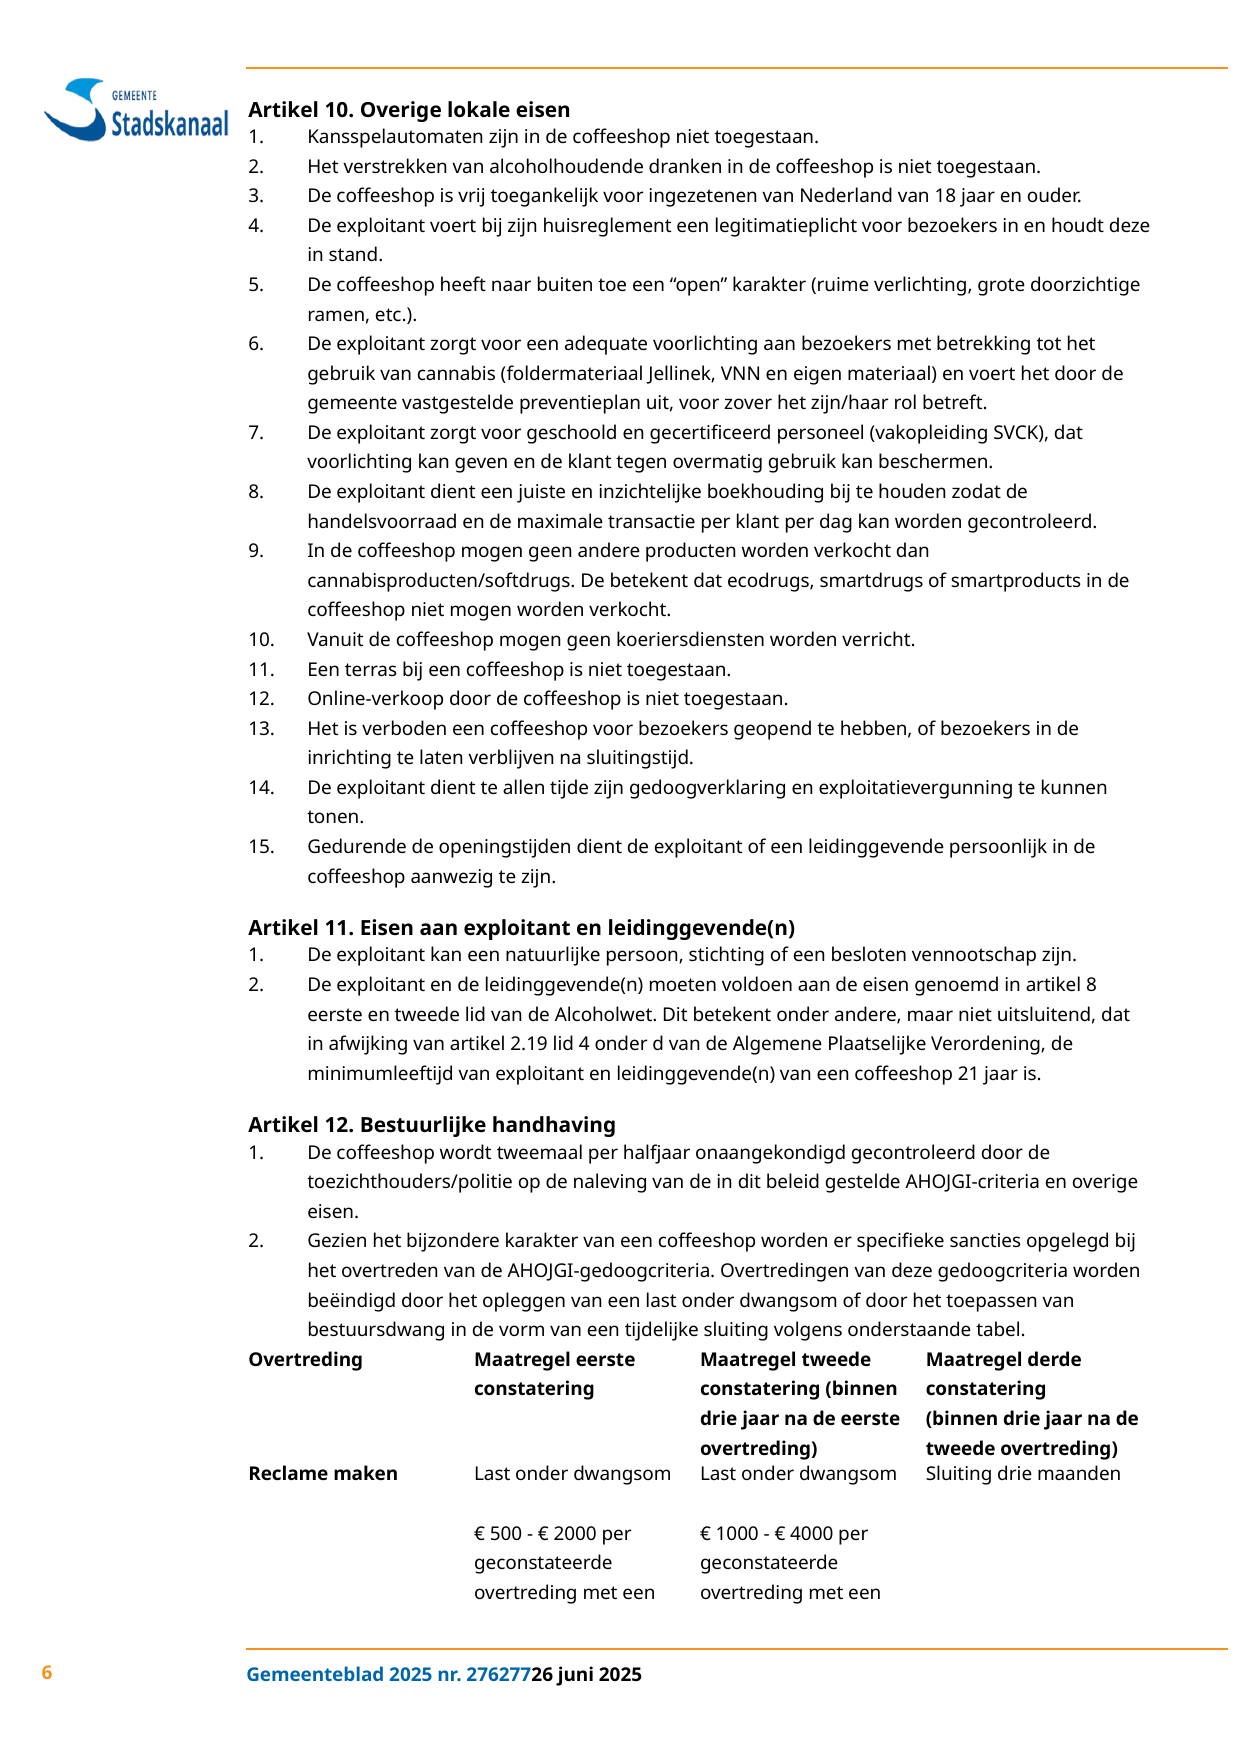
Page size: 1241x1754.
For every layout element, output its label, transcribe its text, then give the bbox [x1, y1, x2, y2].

list De exploitant zorgt voor geschoold en gecertificeerd personeel (vakopleiding SVCK), dat voorlichting kan geven en de klant tegen overmatig gebruik kan beschermen. [248, 419, 1152, 474]
list De coffeeshop is vrij toegankelijk voor ingezetenen van Nederland van 18 jaar en ouder. [248, 182, 1152, 208]
table_cell Sluiting drie maanden [926, 1461, 1152, 1604]
list Het is verboden een coffeeshop voor bezoekers geopend te hebben, of bezoekers in de inrichting te laten verblijven na sluitingstijd. [248, 715, 1152, 770]
table_cell Last onder dwangsom € 1000 - € 4000 per geconstateerde overtreding met een [700, 1461, 926, 1604]
table_cell Last onder dwangsom € 500 - € 2000 per geconstateerde overtreding met een [474, 1461, 700, 1604]
list De exploitant dient een juiste en inzichtelijke boekhouding bij te houden zodat de handelsvoorraad en de maximale transactie per klant per dag kan worden gecontroleerd. [248, 478, 1152, 533]
list Gedurende de openingstijden dient de exploitant of een leidinggevende persoonlijk in de coffeeshop aanwezig te zijn. [248, 833, 1152, 888]
list Een terras bij een coffeeshop is niet toegestaan. [248, 656, 1152, 681]
table_header Overtreding [248, 1346, 474, 1461]
list De exploitant kan een natuurlijke persoon, stichting of een besloten vennootschap zijn. [248, 942, 1152, 967]
list Het verstrekken van alcoholhoudende dranken in de coffeeshop is niet toegestaan. [248, 153, 1152, 178]
list De coffeeshop heeft naar buiten toe een “open” karakter (ruime verlichting, grote doorzichtige ramen, etc.). [248, 271, 1152, 326]
list De exploitant dient te allen tijde zijn gedoogverklaring en exploitatievergunning te kunnen tonen. [248, 774, 1152, 829]
table_header Maatregel tweede constatering (binnen drie jaar na de eerste overtreding) [700, 1346, 926, 1461]
table_header Maatregel derde constatering (binnen drie jaar na de tweede overtreding) [926, 1346, 1152, 1461]
list Kansspelautomaten zijn in de coffeeshop niet toegestaan. [248, 123, 1152, 149]
list In de coffeeshop mogen geen andere producten worden verkocht dan cannabisproducten/softdrugs. De betekent dat ecodrugs, smartdrugs of smartproducts in de coffeeshop niet mogen worden verkocht. [248, 537, 1152, 622]
table_header Maatregel eerste constatering [474, 1346, 700, 1461]
list Online-verkoop door de coffeeshop is niet toegestaan. [248, 685, 1152, 711]
picture [41, 47, 231, 172]
list Vanuit de coffeeshop mogen geen koeriersdiensten worden verricht. [248, 626, 1152, 652]
table_cell Reclame maken [248, 1461, 474, 1604]
list Gezien het bijzondere karakter van een coffeeshop worden er specifieke sancties opgelegd bij het overtreden van de AHOJGI-gedoogcriteria. Overtredingen van deze gedoogcriteria worden beëindigd door het opleggen van een last onder dwangsom of door het toepassen van bestuursdwang in de vorm van een tijdelijke sluiting volgens onderstaande tabel. [248, 1228, 1152, 1342]
text Artikel 10. Overige lokale eisen [248, 95, 1152, 123]
list De coffeeshop wordt tweemaal per halfjaar onaangekondigd gecontroleerd door de toezichthouders/politie op de naleving van de in dit beleid gestelde AHOJGI-criteria en overige eisen. [248, 1139, 1152, 1224]
text Artikel 11. Eisen aan exploitant en leidinggevende(n) [248, 913, 1152, 942]
list De exploitant en de leidinggevende(n) moeten voldoen aan de eisen genoemd in artikel 8 eerste en tweede lid van de Alcoholwet. Dit betekent onder andere, maar niet uitsluitend, dat in afwijking van artikel 2.19 lid 4 onder d van de Algemene Plaatselijke Verordening, de minimumleeftijd van exploitant en leidinggevende(n) van een coffeeshop 21 jaar is. [248, 971, 1152, 1086]
list De exploitant zorgt voor een adequate voorlichting aan bezoekers met betrekking tot het gebruik van cannabis (foldermateriaal Jellinek, VNN en eigen materiaal) en voert het door de gemeente vastgestelde preventieplan uit, voor zover het zijn/haar rol betreft. [248, 330, 1152, 415]
text Artikel 12. Bestuurlijke handhaving [248, 1110, 1152, 1139]
list De exploitant voert bij zijn huisreglement een legitimatieplicht voor bezoekers in en houdt deze in stand. [248, 212, 1152, 267]
